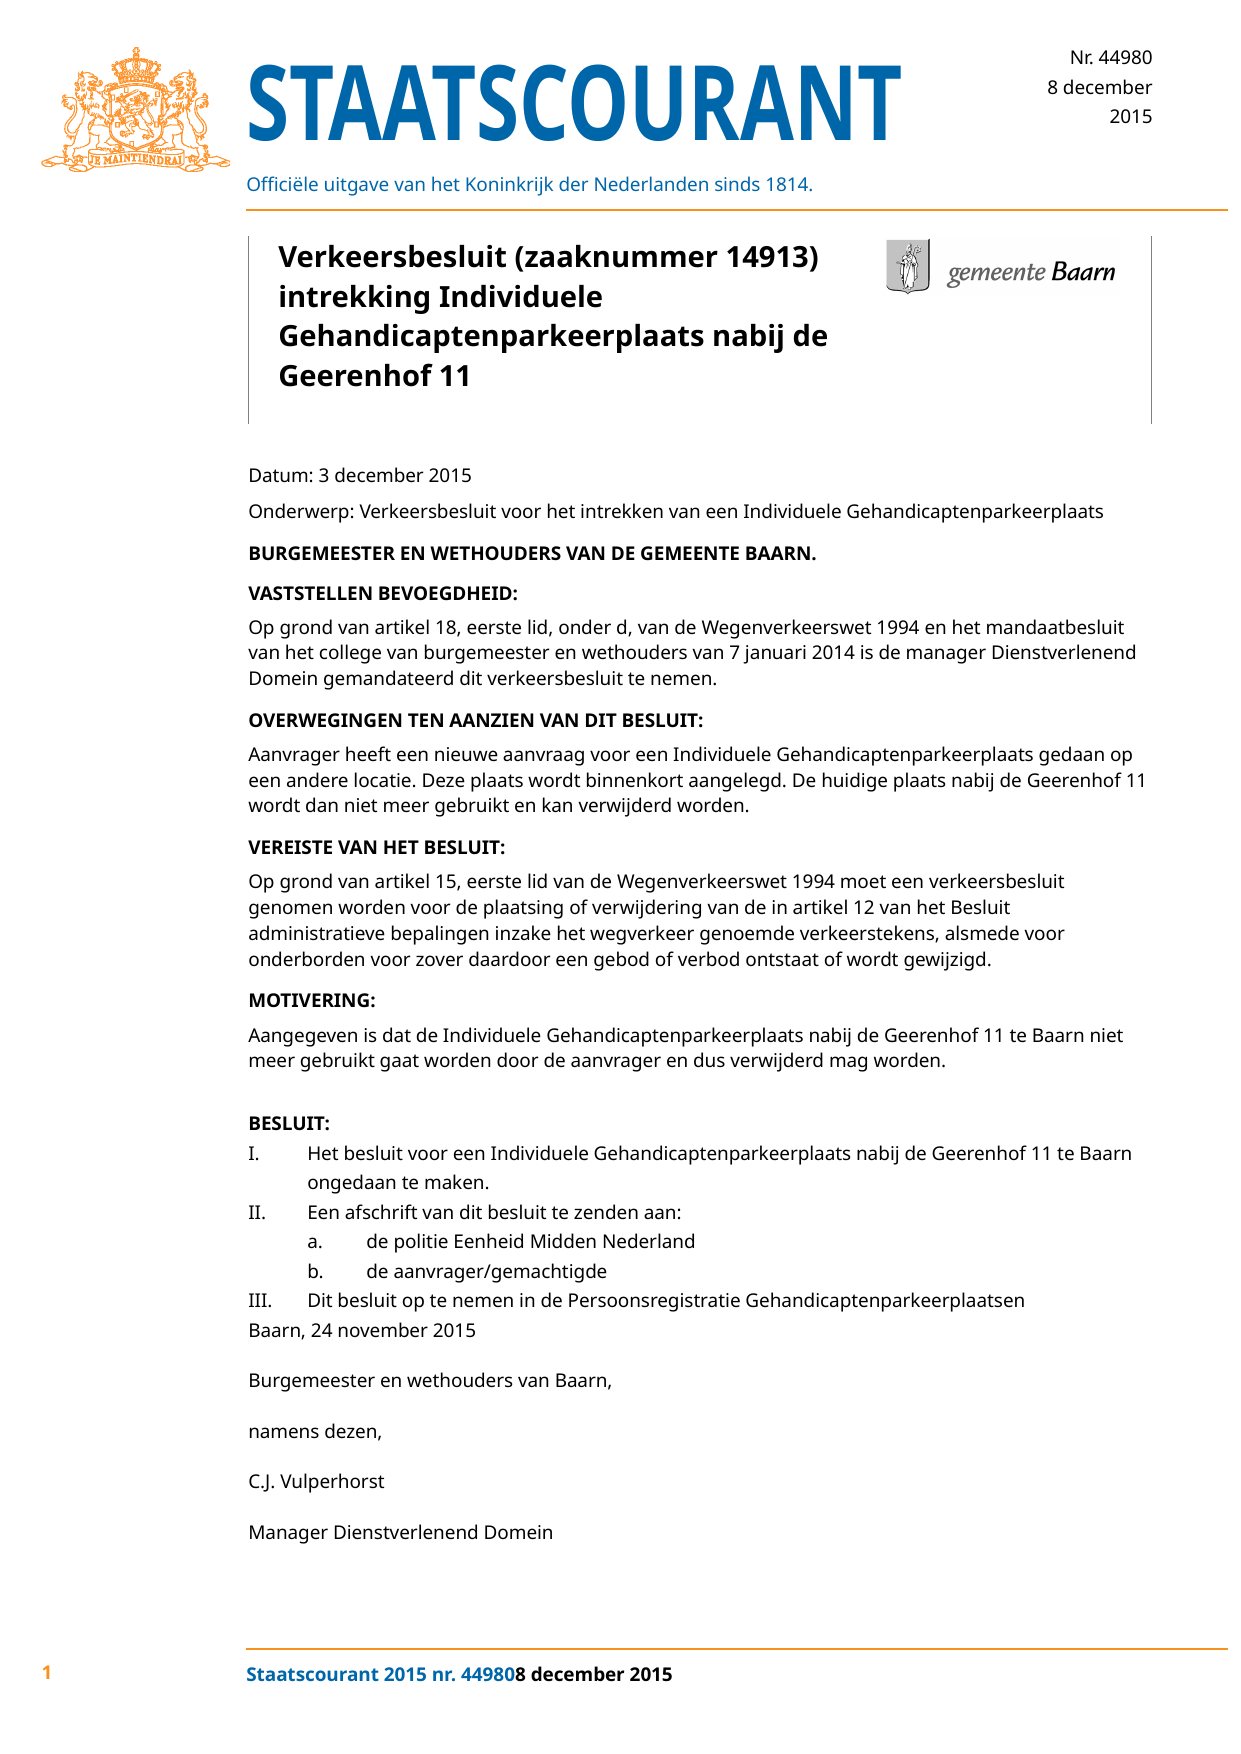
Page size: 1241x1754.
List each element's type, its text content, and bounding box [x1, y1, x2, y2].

table_header Verkeersbesluit (zaaknummer 14913) intrekking Individuele Gehandicaptenparkeerplaats nabij de Geerenhof 11 [249, 236, 850, 424]
text BURGEMEESTER EN WETHOUDERS VAN DE GEMEENTE BAARN. [248, 541, 1152, 566]
text Baarn, 24 november 2015 [248, 1317, 1152, 1343]
list Een afschrift van dit besluit te zenden aan: [248, 1199, 1152, 1225]
picture [41, 47, 231, 172]
text namens dezen, [248, 1418, 1152, 1444]
text VEREISTE VAN HET BESLUIT: [248, 834, 1152, 860]
text BESLUIT: [248, 1110, 1152, 1136]
list Dit besluit op te nemen in de Persoonsregistratie Gehandicaptenparkeerplaatsen [248, 1288, 1152, 1313]
text OVERWEGINGEN TEN AANZIEN VAN DIT BESLUIT: [248, 707, 1152, 733]
table_header [850, 236, 1151, 424]
text Burgemeester en wethouders van Baarn, [248, 1368, 1152, 1393]
text Aanvrager heeft een nieuwe aanvraag voor een Individuele Gehandicaptenparkeerplaats gedaan op een andere locatie. Deze plaats wordt binnenkort aangelegd. De huidige plaats nabij de Geerenhof 11 wordt dan niet meer gebruikt en kan verwijderd worden. [248, 741, 1152, 818]
list Het besluit voor een Individuele Gehandicaptenparkeerplaats nabij de Geerenhof 11 te Baarn ongedaan te maken. [248, 1140, 1152, 1195]
list de aanvrager/gemachtigde [307, 1258, 1152, 1284]
text Datum: 3 december 2015 [248, 462, 1152, 488]
text Aangegeven is dat de Individuele Gehandicaptenparkeerplaats nabij de Geerenhof 11 te Baarn niet meer gebruikt gaat worden door de aanvrager en dus verwijderd mag worden. [248, 1022, 1152, 1073]
text VASTSTELLEN BEVOEGDHEID: [248, 580, 1152, 606]
text MOTIVERING: [248, 988, 1152, 1013]
text Onderwerp: Verkeersbesluit voor het intrekken van een Individuele Gehandicaptenparkeerplaats [248, 499, 1152, 524]
text Op grond van artikel 18, eerste lid, onder d, van de Wegenverkeerswet 1994 en het mandaatbesluit van het college van burgemeester en wethouders van 7 januari 2014 is de manager Dienstverlenend Domein gemandateerd dit verkeersbesluit te nemen. [248, 614, 1152, 691]
text C.J. Vulperhorst [248, 1468, 1152, 1494]
picture [882, 236, 1119, 296]
list de politie Eenheid Midden Nederland [307, 1228, 1152, 1254]
text Op grond van artikel 15, eerste lid van de Wegenverkeerswet 1994 moet een verkeersbesluit genomen worden voor de plaatsing of verwijdering van de in artikel 12 van het Besluit administratieve bepalingen inzake het wegverkeer genoemde verkeerstekens, alsmede voor onderborden voor zover daardoor een gebod of verbod ontstaat of wordt gewijzigd. [248, 869, 1152, 972]
text Manager Dienstverlenend Domein [248, 1519, 1152, 1545]
